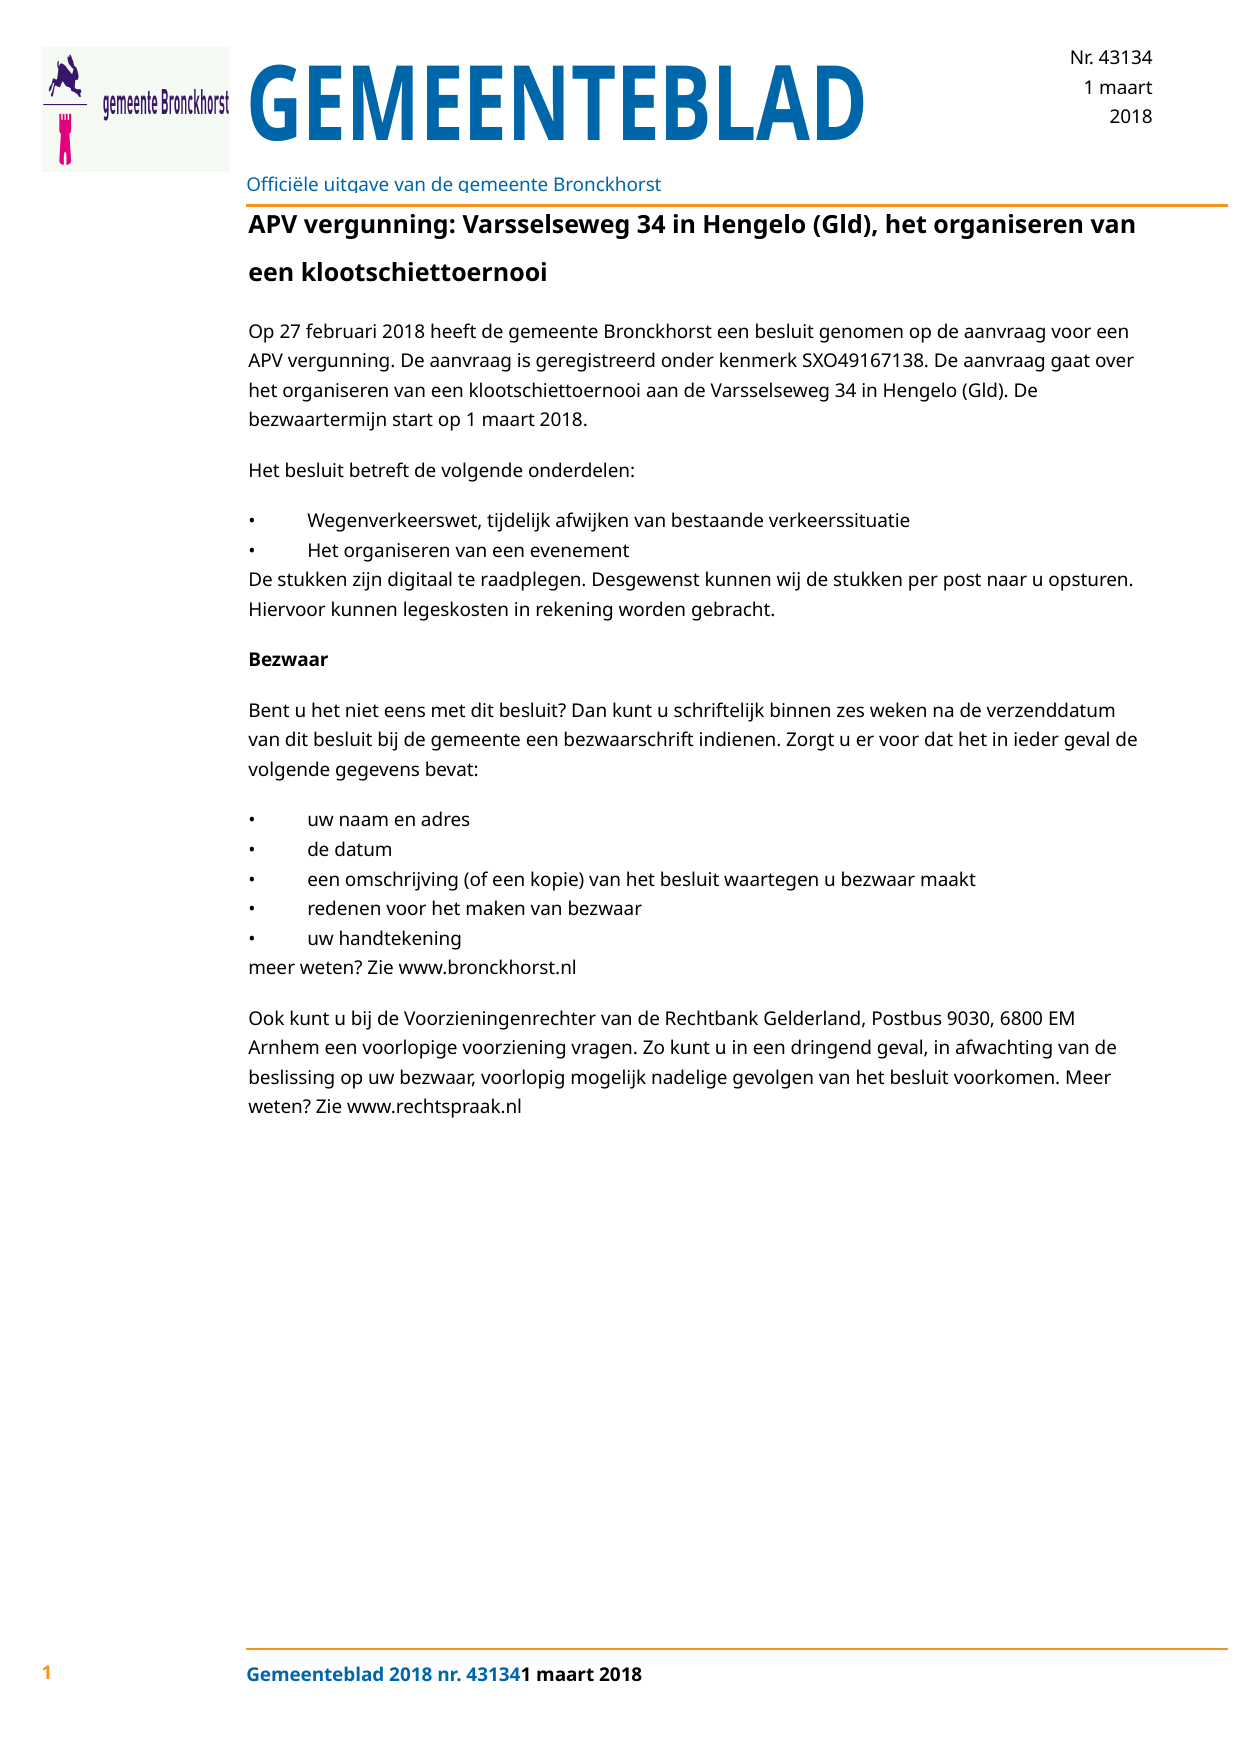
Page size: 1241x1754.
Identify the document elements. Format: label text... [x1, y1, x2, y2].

text Bent u het niet eens met dit besluit? Dan kunt u schriftelijk binnen zes weken na de verzenddatum van dit besluit bij de gemeente een bezwaarschrift indienen. Zorgt u er voor dat het in ieder geval de volgende gegevens bevat: [248, 697, 1152, 782]
list een omschrijving (of een kopie) van het besluit waartegen u bezwaar maakt [248, 866, 1152, 892]
text meer weten? Zie www.bronckhorst.nl [248, 954, 1152, 980]
list Wegenverkeerswet, tijdelijk afwijken van bestaande verkeerssituatie [248, 507, 1152, 533]
text De stukken zijn digitaal te raadplegen. Desgewenst kunnen wij de stukken per post naar u opsturen. Hiervoor kunnen legeskosten in rekening worden gebracht. [248, 567, 1152, 622]
picture [41, 47, 231, 172]
text Ook kunt u bij de Voorzieningenrechter van de Rechtbank Gelderland, Postbus 9030, 6800 EM Arnhem een voorlopige voorziening vragen. Zo kunt u in een dringend geval, in afwachting van de beslissing op uw bezwaar, voorlopig mogelijk nadelige gevolgen van het besluit voorkomen. Meer weten? Zie www.rechtspraak.nl [248, 1005, 1152, 1119]
text Bezwaar [248, 647, 1152, 672]
text Op 27 februari 2018 heeft de gemeente Bronckhorst een besluit genomen op de aanvraag voor een APV vergunning. De aanvraag is geregistreerd onder kenmerk SXO49167138. De aanvraag gaat over het organiseren van een klootschiettoernooi aan de Varsselseweg 34 in Hengelo (Gld). De bezwaartermijn start op 1 maart 2018. [248, 318, 1152, 432]
list uw naam en adres [248, 807, 1152, 832]
list de datum [248, 836, 1152, 862]
text APV vergunning: Varsselseweg 34 in Hengelo (Gld), het organiseren van een klootschiettoernooi [248, 207, 1152, 288]
list Het organiseren van een evenement [248, 537, 1152, 563]
list uw handtekening [248, 925, 1152, 951]
text Het besluit betreft de volgende onderdelen: [248, 457, 1152, 483]
list redenen voor het maken van bezwaar [248, 895, 1152, 921]
